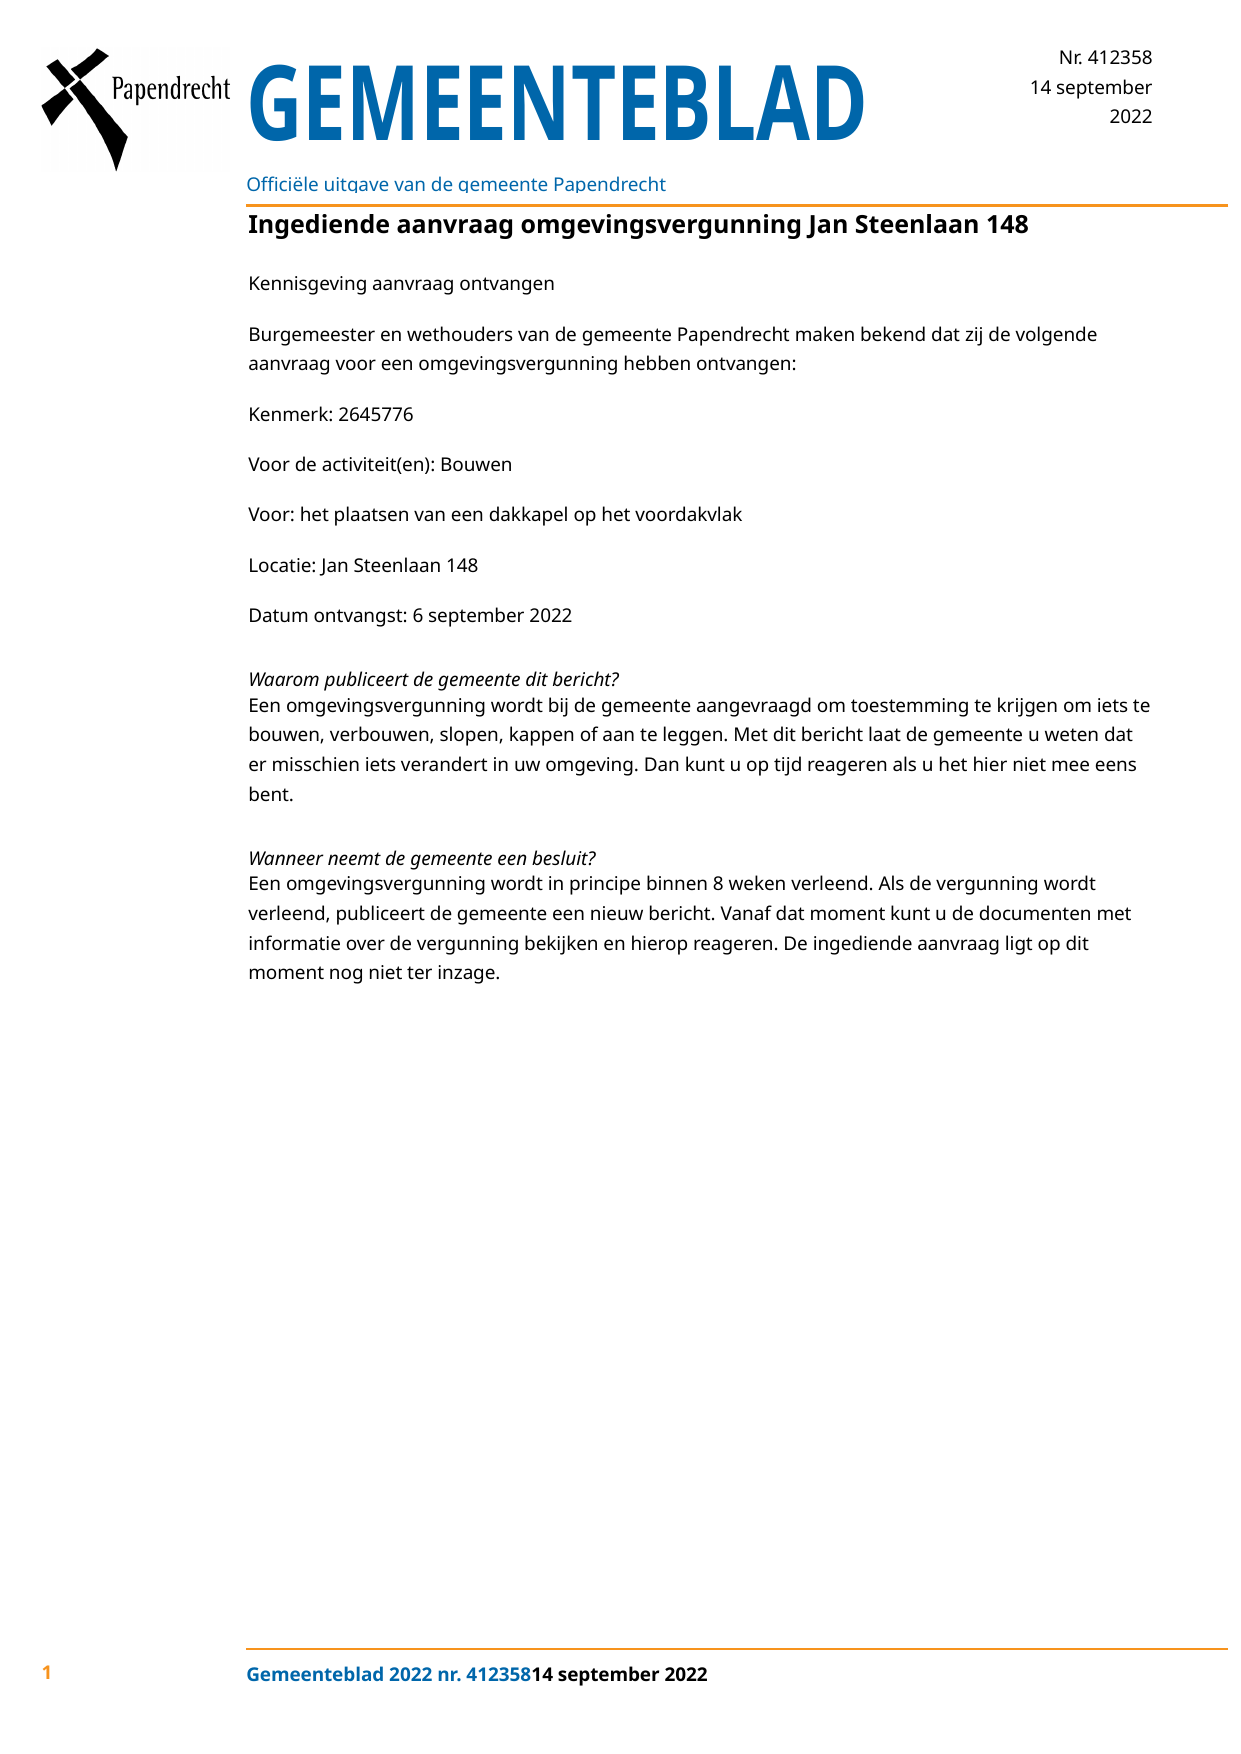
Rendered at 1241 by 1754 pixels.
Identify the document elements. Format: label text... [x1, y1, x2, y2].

text Kenmerk: 2645776 [248, 401, 1152, 426]
text Waarom publiceert de gemeente dit bericht? [248, 666, 1152, 692]
text Kennisgeving aanvraag ontvangen [248, 270, 1152, 296]
picture [41, 47, 231, 172]
text Voor de activiteit(en): Bouwen [248, 451, 1152, 477]
text Een omgevingsvergunning wordt bij de gemeente aangevraagd om toestemming te krijgen om iets te bouwen, verbouwen, slopen, kappen of aan te leggen. Met dit bericht laat de gemeente u weten dat er misschien iets verandert in uw omgeving. Dan kunt u op tijd reageren als u het hier niet mee eens bent. [248, 692, 1152, 807]
text Ingediende aanvraag omgevingsvergunning Jan Steenlaan 148 [248, 207, 1152, 241]
text Wanneer neemt de gemeente een besluit? [248, 845, 1152, 871]
text Voor: het plaatsen van een dakkapel op het voordakvlak [248, 502, 1152, 527]
text Een omgevingsvergunning wordt in principe binnen 8 weken verleend. Als de vergunning wordt verleend, publiceert de gemeente een nieuw bericht. Vanaf dat moment kunt u de documenten met informatie over de vergunning bekijken en hierop reageren. De ingediende aanvraag ligt op dit moment nog niet ter inzage. [248, 871, 1152, 985]
text Locatie: Jan Steenlaan 148 [248, 552, 1152, 578]
text Burgemeester en wethouders van de gemeente Papendrecht maken bekend dat zij de volgende aanvraag voor een omgevingsvergunning hebben ontvangen: [248, 321, 1152, 376]
text Datum ontvangst: 6 september 2022 [248, 602, 1152, 628]
